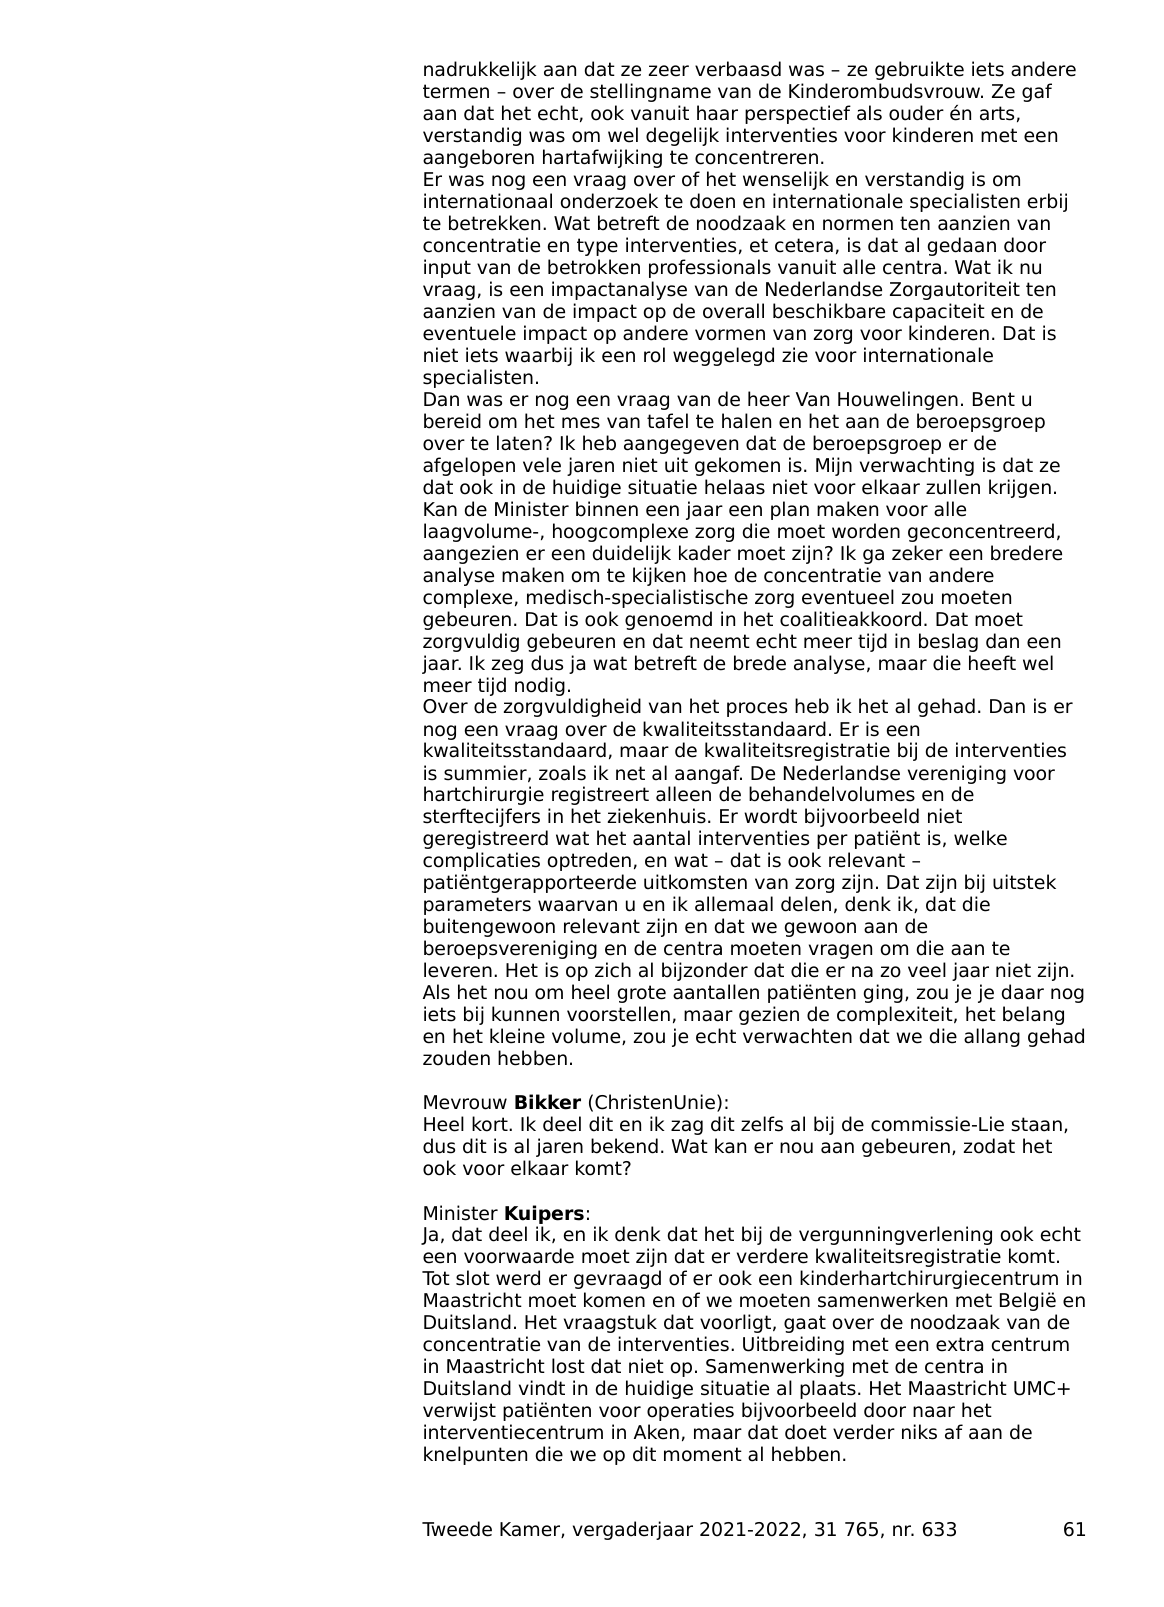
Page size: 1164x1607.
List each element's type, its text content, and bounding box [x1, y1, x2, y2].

text nadrukkelijk aan dat ze zeer verbaasd was – ze gebruikte iets andere termen – over de stellingname van de Kinderombudsvrouw. Ze gaf aan dat het echt, ook vanuit haar perspectief als ouder én arts, verstandig was om wel degelijk interventies voor kinderen met een aangeboren hartafwijking te concentreren. [422, 59, 1087, 169]
text Heel kort. Ik deel dit en ik zag dit zelfs al bij de commissie-Lie staan, dus dit is al jaren bekend. Wat kan er nou aan gebeuren, zodat het ook voor elkaar komt? [422, 1114, 1087, 1180]
text Mevrouw Bikker (ChristenUnie): [422, 1092, 1087, 1114]
text Kan de Minister binnen een jaar een plan maken voor alle laagvolume-, hoogcomplexe zorg die moet worden geconcentreerd, aangezien er een duidelijk kader moet zijn? Ik ga zeker een bredere analyse maken om te kijken hoe de concentratie van andere complexe, medisch-specialistische zorg eventueel zou moeten gebeuren. Dat is ook genoemd in het coalitieakkoord. Dat moet zorgvuldig gebeuren en dat neemt echt meer tijd in beslag dan een jaar. Ik zeg dus ja wat betreft de brede analyse, maar die heeft wel meer tijd nodig. [422, 499, 1087, 696]
text Ja, dat deel ik, en ik denk dat het bij de vergunningverlening ook echt een voorwaarde moet zijn dat er verdere kwaliteitsregistratie komt. [422, 1224, 1087, 1268]
text Dan was er nog een vraag van de heer Van Houwelingen. Bent u bereid om het mes van tafel te halen en het aan de beroepsgroep over te laten? Ik heb aangegeven dat de beroepsgroep er de afgelopen vele jaren niet uit gekomen is. Mijn verwachting is dat ze dat ook in de huidige situatie helaas niet voor elkaar zullen krijgen. [422, 389, 1087, 499]
text Minister Kuipers: [422, 1202, 1087, 1224]
text Tot slot werd er gevraagd of er ook een kinderhartchirurgiecentrum in Maastricht moet komen en of we moeten samenwerken met België en Duitsland. Het vraagstuk dat voorligt, gaat over de noodzaak van de concentratie van de interventies. Uitbreiding met een extra centrum in Maastricht lost dat niet op. Samenwerking met de centra in Duitsland vindt in de huidige situatie al plaats. Het Maastricht UMC+ verwijst patiënten voor operaties bijvoorbeeld door naar het interventiecentrum in Aken, maar dat doet verder niks af aan de knelpunten die we op dit moment al hebben. [422, 1268, 1087, 1466]
text Over de zorgvuldigheid van het proces heb ik het al gehad. Dan is er nog een vraag over de kwaliteitsstandaard. Er is een kwaliteitsstandaard, maar de kwaliteitsregistratie bij de interventies is summier, zoals ik net al aangaf. De Nederlandse vereniging voor hartchirurgie registreert alleen de behandelvolumes en de sterftecijfers in het ziekenhuis. Er wordt bijvoorbeeld niet geregistreerd wat het aantal interventies per patiënt is, welke complicaties optreden, en wat – dat is ook relevant – patiëntgerapporteerde uitkomsten van zorg zijn. Dat zijn bij uitstek parameters waarvan u en ik allemaal delen, denk ik, dat die buitengewoon relevant zijn en dat we gewoon aan de beroepsvereniging en de centra moeten vragen om die aan te leveren. Het is op zich al bijzonder dat die er na zo veel jaar niet zijn. Als het nou om heel grote aantallen patiënten ging, zou je je daar nog iets bij kunnen voorstellen, maar gezien de complexiteit, het belang en het kleine volume, zou je echt verwachten dat we die allang gehad zouden hebben. [422, 696, 1087, 1070]
text Er was nog een vraag over of het wenselijk en verstandig is om internationaal onderzoek te doen en internationale specialisten erbij te betrekken. Wat betreft de noodzaak en normen ten aanzien van concentratie en type interventies, et cetera, is dat al gedaan door input van de betrokken professionals vanuit alle centra. Wat ik nu vraag, is een impactanalyse van de Nederlandse Zorgautoriteit ten aanzien van de impact op de overall beschikbare capaciteit en de eventuele impact op andere vormen van zorg voor kinderen. Dat is niet iets waarbij ik een rol weggelegd zie voor internationale specialisten. [422, 169, 1087, 389]
